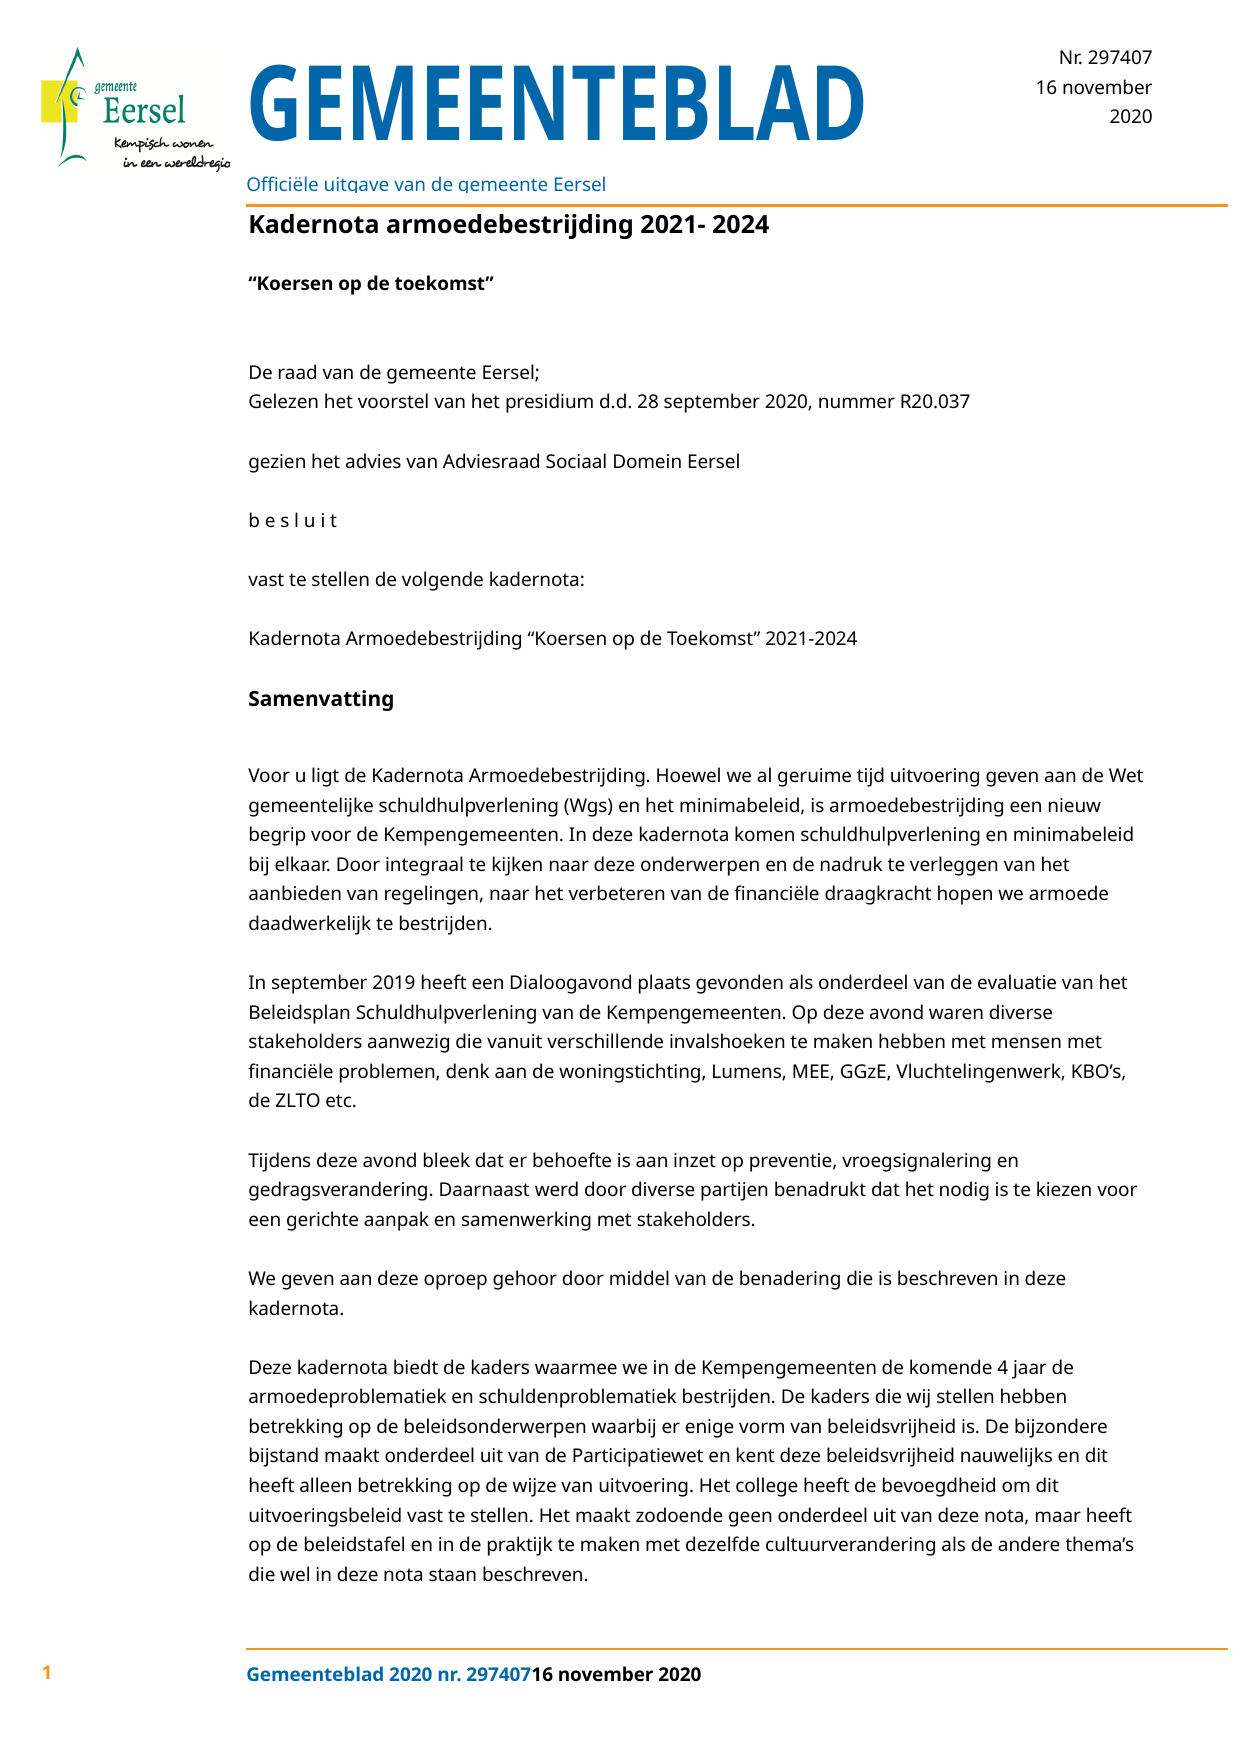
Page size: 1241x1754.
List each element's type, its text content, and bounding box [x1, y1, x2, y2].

text Kadernota armoedebestrijding 2021- 2024 [248, 207, 1152, 241]
text We geven aan deze oproep gehoor door middel van de benadering die is beschreven in deze kadernota. [248, 1265, 1152, 1320]
text gezien het advies van Adviesraad Sociaal Domein Eersel [248, 448, 1152, 473]
text Deze kadernota biedt de kaders waarmee we in de Kempengemeenten de komende 4 jaar de armoedeproblematiek en schuldenproblematiek bestrijden. De kaders die wij stellen hebben betrekking op de beleidsonderwerpen waarbij er enige vorm van beleidsvrijheid is. De bijzondere bijstand maakt onderdeel uit van de Participatiewet en kent deze beleidsvrijheid nauwelijks en dit heeft alleen betrekking op de wijze van uitvoering. Het college heeft de bevoegdheid om dit uitvoeringsbeleid vast te stellen. Het maakt zodoende geen onderdeel uit van deze nota, maar heeft op de beleidstafel en in de praktijk te maken met dezelfde cultuurverandering als de andere thema’s die wel in deze nota staan beschreven. [248, 1354, 1152, 1587]
text “Koersen op de toekomst” [248, 270, 1152, 296]
text Voor u ligt de Kadernota Armoedebestrijding. Hoewel we al geruime tijd uitvoering geven aan de Wet gemeentelijke schuldhulpverlening (Wgs) en het minimabeleid, is armoedebestrijding een nieuw begrip voor de Kempengemeenten. In deze kadernota komen schuldhulpverlening en minimabeleid bij elkaar. Door integraal te kijken naar deze onderwerpen en de nadruk te verleggen van het aanbieden van regelingen, naar het verbeteren van de financiële draagkracht hopen we armoede daadwerkelijk te bestrijden. [248, 762, 1152, 936]
text Kadernota Armoedebestrijding “Koersen op de Toekomst” 2021-2024 [248, 625, 1152, 651]
text Gelezen het voorstel van het presidium d.d. 28 september 2020, nummer R20.037 [248, 389, 1152, 414]
picture [41, 47, 231, 172]
text Samenvatting [248, 684, 1152, 713]
text Tijdens deze avond bleek dat er behoefte is aan inzet op preventie, vroegsignalering en gedragsverandering. Daarnaast werd door diverse partijen benadrukt dat het nodig is te kiezen voor een gerichte aanpak en samenwerking met stakeholders. [248, 1147, 1152, 1232]
text In september 2019 heeft een Dialoogavond plaats gevonden als onderdeel van de evaluatie van het Beleidsplan Schuldhulpverlening van de Kempengemeenten. Op deze avond waren diverse stakeholders aanwezig die vanuit verschillende invalshoeken te maken hebben met mensen met financiële problemen, denk aan de woningstichting, Lumens, MEE, GGzE, Vluchtelingenwerk, KBO’s, de ZLTO etc. [248, 969, 1152, 1113]
text vast te stellen de volgende kadernota: [248, 566, 1152, 592]
text b e s l u i t [248, 507, 1152, 533]
text De raad van de gemeente Eersel; [248, 359, 1152, 385]
